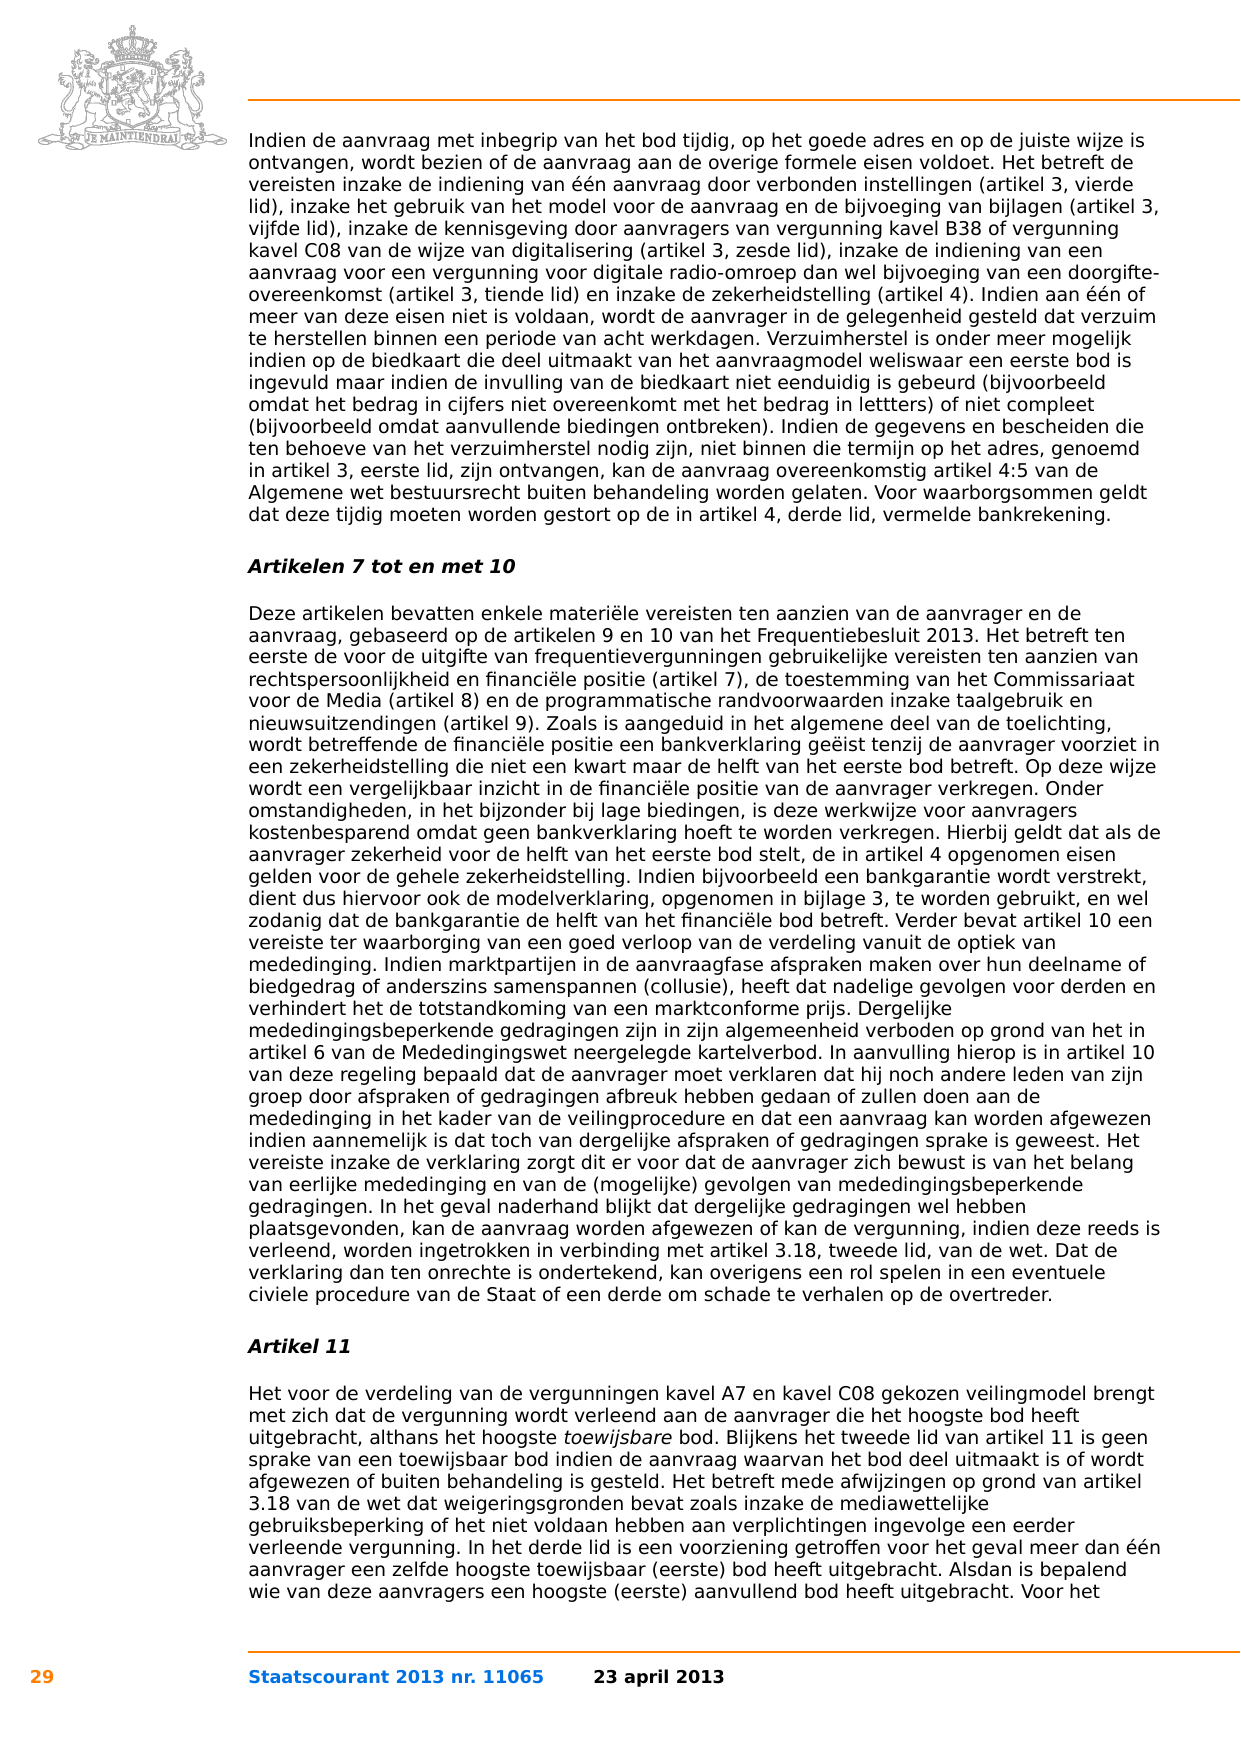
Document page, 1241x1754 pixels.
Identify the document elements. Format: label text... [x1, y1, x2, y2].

picture [38, 25, 227, 150]
text Het voor de verdeling van de vergunningen kavel A7 en kavel C08 gekozen veilingmodel brengt met zich dat de vergunning wordt verleend aan de aanvrager die het hoogste bod heeft uitgebracht, althans het hoogste toewijsbare bod. Blijkens het tweede lid van artikel 11 is geen sprake van een toewijsbaar bod indien de aanvraag waarvan het bod deel uitmaakt is of wordt afgewezen of buiten behandeling is gesteld. Het betreft mede afwijzingen op grond van artikel 3.18 van de wet dat weigeringsgronden bevat zoals inzake de mediawettelijke gebruiksbeperking of het niet voldaan hebben aan verplichtingen ingevolge een eerder verleende vergunning. In het derde lid is een voorziening getroffen voor het geval meer dan één aanvrager een zelfde hoogste toewijsbaar (eerste) bod heeft uitgebracht. Alsdan is bepalend wie van deze aanvragers een hoogste (eerste) aanvullend bod heeft uitgebracht. Voor het [248, 1383, 1163, 1603]
subtitle Artikel 11 [248, 1336, 1163, 1358]
text Deze artikelen bevatten enkele materiële vereisten ten aanzien van de aanvrager en de aanvraag, gebaseerd op de artikelen 9 en 10 van het Frequentiebesluit 2013. Het betreft ten eerste de voor de uitgifte van frequentievergunningen gebruikelijke vereisten ten aanzien van rechtspersoonlijkheid en financiële positie (artikel 7), de toestemming van het Commissariaat voor de Media (artikel 8) en de programmatische randvoorwaarden inzake taalgebruik en nieuwsuitzendingen (artikel 9). Zoals is aangeduid in het algemene deel van de toelichting, wordt betreffende de financiële positie een bankverklaring geëist tenzij de aanvrager voorziet in een zekerheidstelling die niet een kwart maar de helft van het eerste bod betreft. Op deze wijze wordt een vergelijkbaar inzicht in de financiële positie van de aanvrager verkregen. Onder omstandigheden, in het bijzonder bij lage biedingen, is deze werkwijze voor aanvragers kostenbesparend omdat geen bankverklaring hoeft te worden verkregen. Hierbij geldt dat als de aanvrager zekerheid voor de helft van het eerste bod stelt, de in artikel 4 opgenomen eisen gelden voor de gehele zekerheidstelling. Indien bijvoorbeeld een bankgarantie wordt verstrekt, dient dus hiervoor ook de modelverklaring, opgenomen in bijlage 3, te worden gebruikt, en wel zodanig dat de bankgarantie de helft van het financiële bod betreft. Verder bevat artikel 10 een vereiste ter waarborging van een goed verloop van de verdeling vanuit de optiek van mededinging. Indien marktpartijen in de aanvraagfase afspraken maken over hun deelname of biedgedrag of anderszins samenspannen (collusie), heeft dat nadelige gevolgen voor derden en verhindert het de totstandkoming van een marktconforme prijs. Dergelijke mededingingsbeperkende gedragingen zijn in zijn algemeenheid verboden op grond van het in artikel 6 van de Mededingingswet neergelegde kartelverbod. In aanvulling hierop is in artikel 10 van deze regeling bepaald dat de aanvrager moet verklaren dat hij noch andere leden van zijn groep door afspraken of gedragingen afbreuk hebben gedaan of zullen doen aan de mededinging in het kader van de veilingprocedure en dat een aanvraag kan worden afgewezen indien aannemelijk is dat toch van dergelijke afspraken of gedragingen sprake is geweest. Het vereiste inzake de verklaring zorgt dit er voor dat de aanvrager zich bewust is van het belang van eerlijke mededinging en van de (mogelijke) gevolgen van mededingingsbeperkende gedragingen. In het geval naderhand blijkt dat dergelijke gedragingen wel hebben plaatsgevonden, kan de aanvraag worden afgewezen of kan de vergunning, indien deze reeds is verleend, worden ingetrokken in verbinding met artikel 3.18, tweede lid, van de wet. Dat de verklaring dan ten onrechte is ondertekend, kan overigens een rol spelen in een eventuele civiele procedure van de Staat of een derde om schade te verhalen op de overtreder. [248, 602, 1163, 1306]
subtitle Artikelen 7 tot en met 10 [248, 556, 1163, 577]
text Indien de aanvraag met inbegrip van het bod tijdig, op het goede adres en op de juiste wijze is ontvangen, wordt bezien of de aanvraag aan de overige formele eisen voldoet. Het betreft de vereisten inzake de indiening van één aanvraag door verbonden instellingen (artikel 3, vierde lid), inzake het gebruik van het model voor de aanvraag en de bijvoeging van bijlagen (artikel 3, vijfde lid), inzake de kennisgeving door aanvragers van vergunning kavel B38 of vergunning kavel C08 van de wijze van digitalisering (artikel 3, zesde lid), inzake de indiening van een aanvraag voor een vergunning voor digitale radio-omroep dan wel bijvoeging van een doorgifte-overeenkomst (artikel 3, tiende lid) en inzake de zekerheidstelling (artikel 4). Indien aan één of meer van deze eisen niet is voldaan, wordt de aanvrager in de gelegenheid gesteld dat verzuim te herstellen binnen een periode van acht werkdagen. Verzuimherstel is onder meer mogelijk indien op de biedkaart die deel uitmaakt van het aanvraagmodel weliswaar een eerste bod is ingevuld maar indien de invulling van de biedkaart niet eenduidig is gebeurd (bijvoorbeeld omdat het bedrag in cijfers niet overeenkomt met het bedrag in lettters) of niet compleet (bijvoorbeeld omdat aanvullende biedingen ontbreken). Indien de gegevens en bescheiden die ten behoeve van het verzuimherstel nodig zijn, niet binnen die termijn op het adres, genoemd in artikel 3, eerste lid, zijn ontvangen, kan de aanvraag overeenkomstig artikel 4:5 van de Algemene wet bestuursrecht buiten behandeling worden gelaten. Voor waarborgsommen geldt dat deze tijdig moeten worden gestort op de in artikel 4, derde lid, vermelde bankrekening. [248, 130, 1163, 526]
